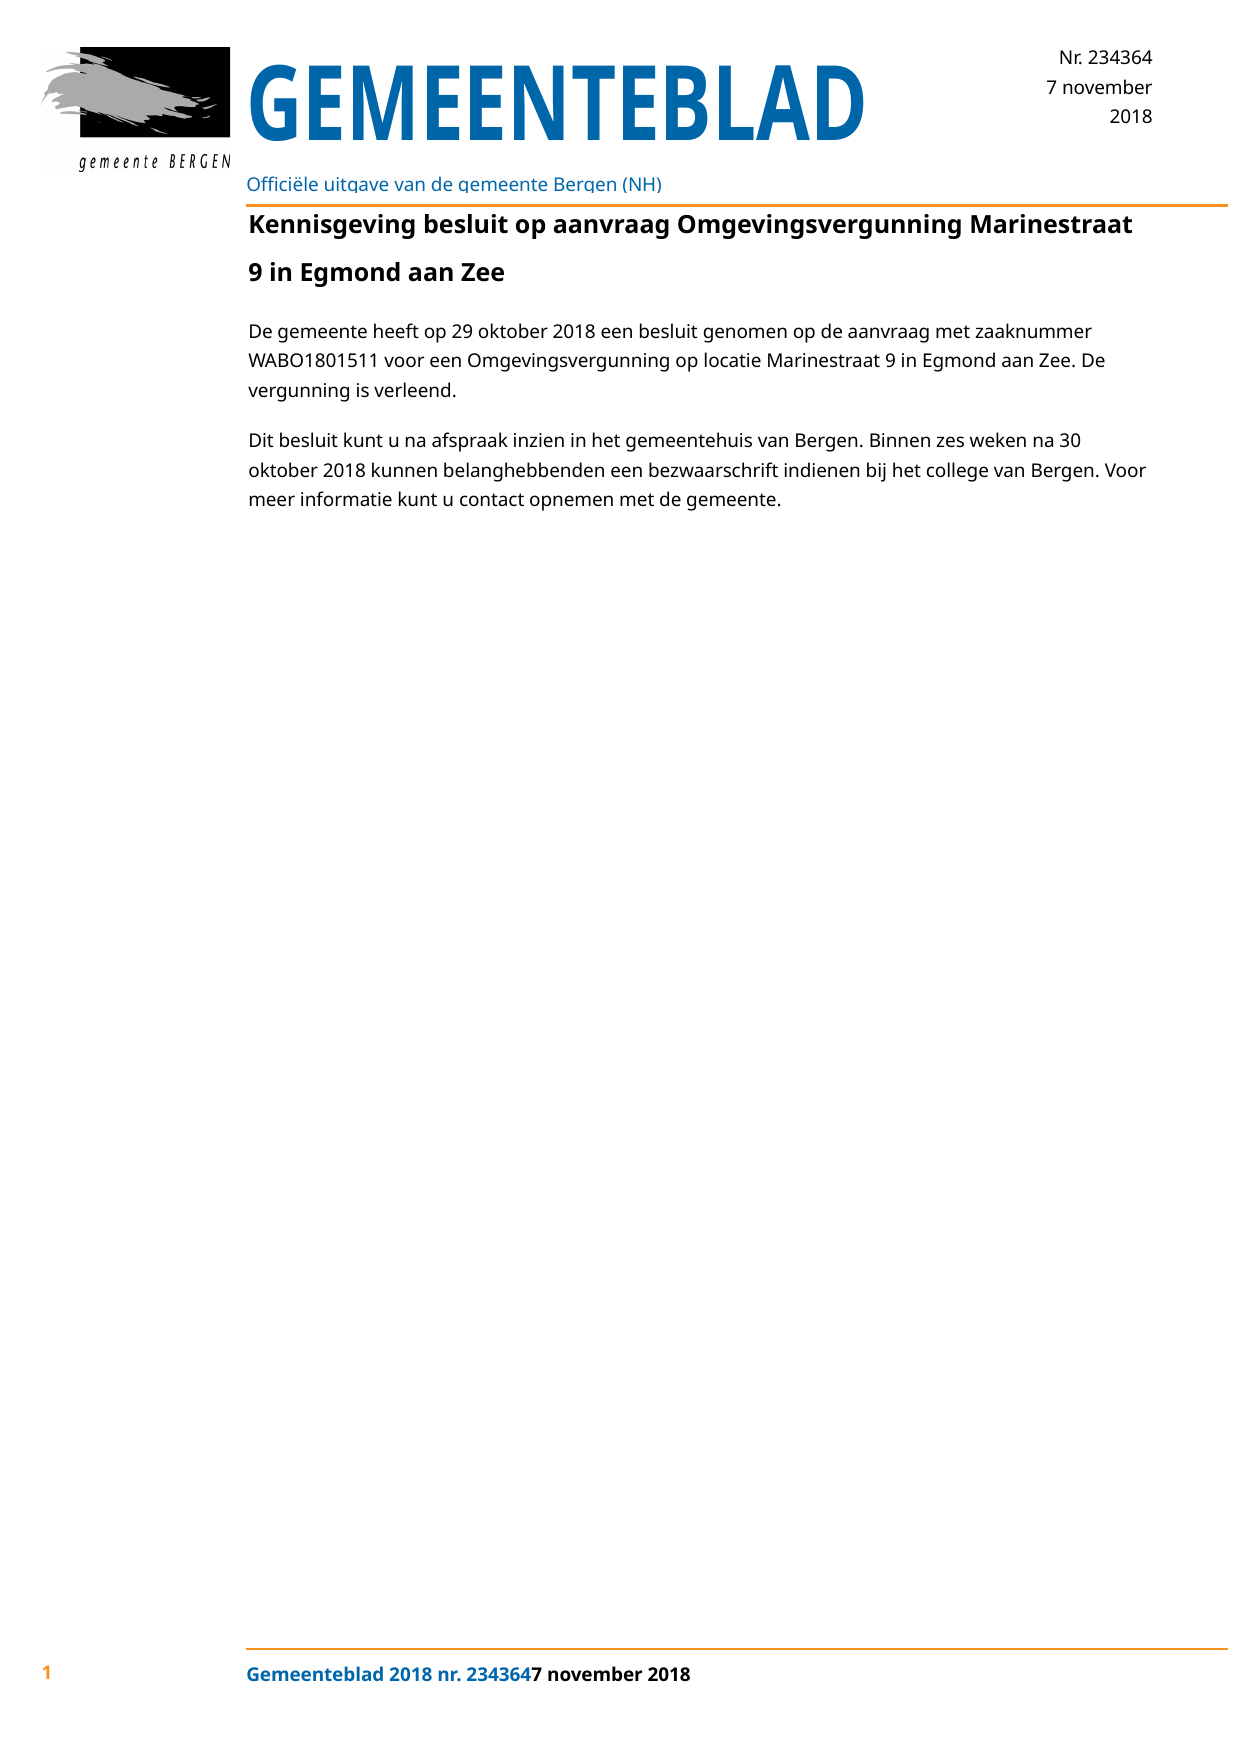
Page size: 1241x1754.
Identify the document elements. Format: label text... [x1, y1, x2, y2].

picture [41, 47, 231, 172]
text De gemeente heeft op 29 oktober 2018 een besluit genomen op de aanvraag met zaaknummer WABO1801511 voor een Omgevingsvergunning op locatie Marinestraat 9 in Egmond aan Zee. De vergunning is verleend. [248, 318, 1152, 403]
text Kennisgeving besluit op aanvraag Omgevingsvergunning Marinestraat 9 in Egmond aan Zee [248, 207, 1152, 288]
text Dit besluit kunt u na afspraak inzien in het gemeentehuis van Bergen. Binnen zes weken na 30 oktober 2018 kunnen belanghebbenden een bezwaarschrift indienen bij het college van Bergen. Voor meer informatie kunt u contact opnemen met de gemeente. [248, 427, 1152, 512]
